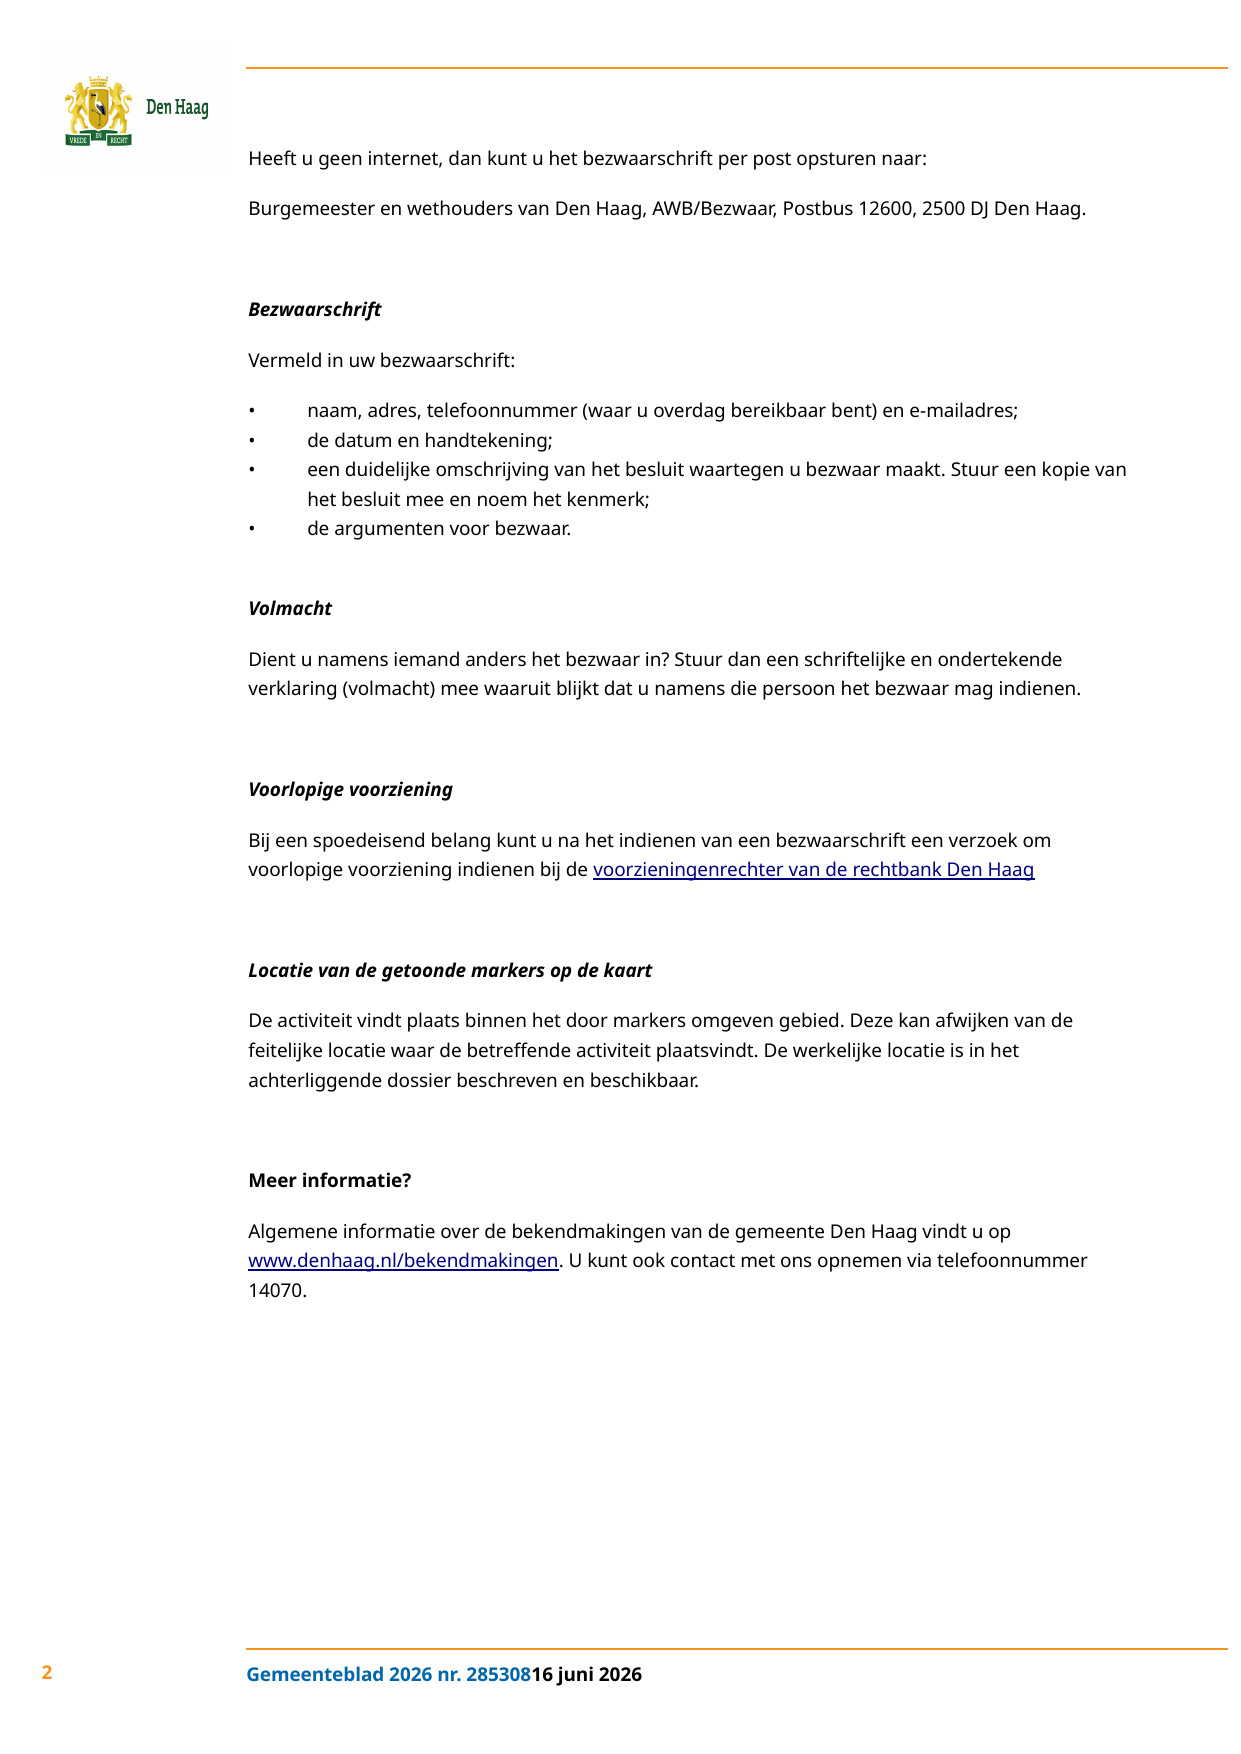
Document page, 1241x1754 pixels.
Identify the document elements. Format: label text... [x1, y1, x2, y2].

list de argumenten voor bezwaar. [248, 516, 1152, 541]
list de datum en handtekening; [248, 427, 1152, 453]
list naam, adres, telefoonnummer (waar u overdag bereikbaar bent) en e-mailadres; [248, 397, 1152, 423]
text Algemene informatie over de bekendmakingen van de gemeente Den Haag vindt u op www.denhaag.nl/bekendmakingen. U kunt ook contact met ons opnemen via telefoonnummer 14070. [248, 1218, 1152, 1303]
text Voorlopige voorziening [248, 776, 1152, 802]
text Vermeld in uw bezwaarschrift: [248, 347, 1152, 373]
text Dient u namens iemand anders het bezwaar in? Stuur dan een schriftelijke en ondertekende verklaring (volmacht) mee waaruit blijkt dat u namens die persoon het bezwaar mag indienen. [248, 646, 1152, 701]
text Meer informatie? [248, 1168, 1152, 1193]
list een duidelijke omschrijving van het besluit waartegen u bezwaar maakt. Stuur een kopie van het besluit mee en noem het kenmerk; [248, 456, 1152, 512]
text Burgemeester en wethouders van Den Haag, AWB/Bezwaar, Postbus 12600, 2500 DJ Den Haag. [248, 196, 1152, 221]
text Volmacht [248, 596, 1152, 621]
text Locatie van de getoonde markers op de kaart [248, 957, 1152, 983]
text De activiteit vindt plaats binnen het door markers omgeven gebied. Deze kan afwijken van de feitelijke locatie waar de betreffende activiteit plaatsvindt. De werkelijke locatie is in het achterliggende dossier beschreven en beschikbaar. [248, 1008, 1152, 1093]
text Heeft u geen internet, dan kunt u het bezwaarschrift per post opsturen naar: [248, 145, 1152, 171]
text Bij een spoedeisend belang kunt u na het indienen van een bezwaarschrift een verzoek om voorlopige voorziening indienen bij de voorzieningenrechter van de rechtbank Den Haag [248, 827, 1152, 882]
picture [41, 47, 231, 172]
text Bezwaarschrift [248, 296, 1152, 322]
